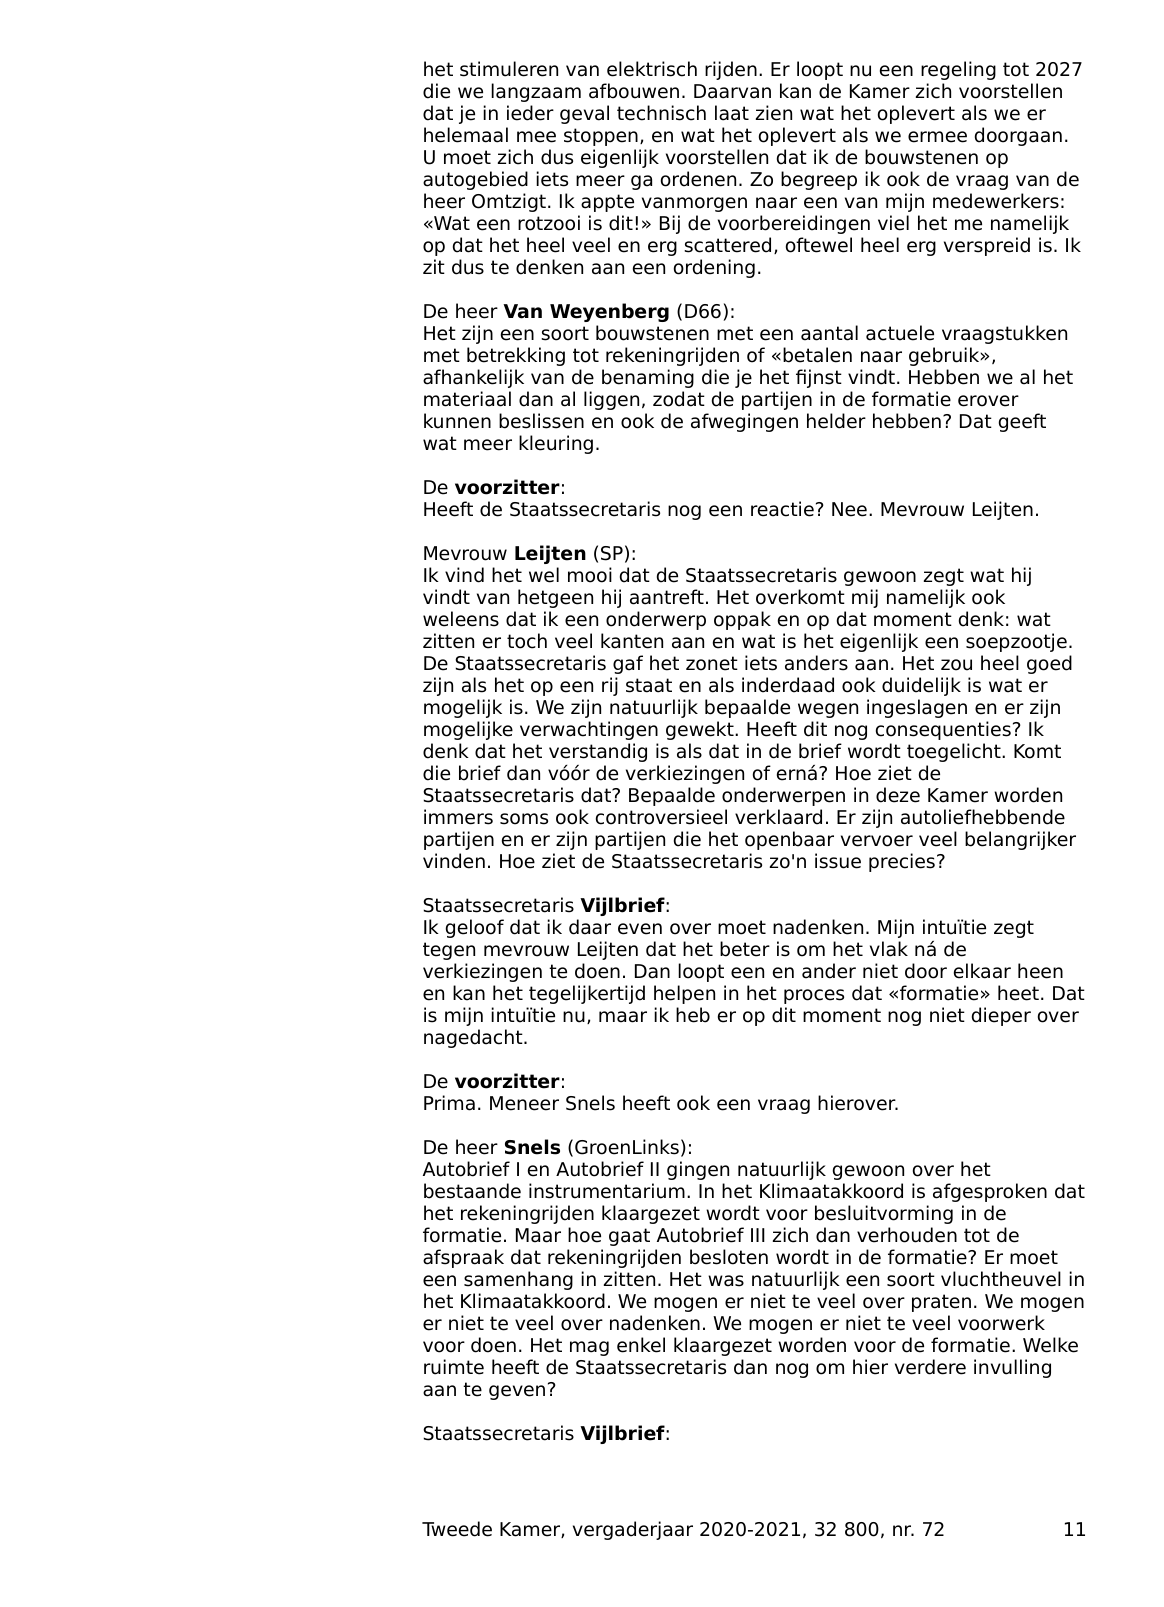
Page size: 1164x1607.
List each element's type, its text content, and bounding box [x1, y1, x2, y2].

text Staatssecretaris Vijlbrief: [422, 895, 1087, 917]
text Ik vind het wel mooi dat de Staatssecretaris gewoon zegt wat hij vindt van hetgeen hij aantreft. Het overkomt mij namelijk ook weleens dat ik een onderwerp oppak en op dat moment denk: wat zitten er toch veel kanten aan en wat is het eigenlijk een soepzootje. De Staatssecretaris gaf het zonet iets anders aan. Het zou heel goed zijn als het op een rij staat en als inderdaad ook duidelijk is wat er mogelijk is. We zijn natuurlijk bepaalde wegen ingeslagen en er zijn mogelijke verwachtingen gewekt. Heeft dit nog consequenties? Ik denk dat het verstandig is als dat in de brief wordt toegelicht. Komt die brief dan vóór de verkiezingen of erná? Hoe ziet de Staatssecretaris dat? Bepaalde onderwerpen in deze Kamer worden immers soms ook controversieel verklaard. Er zijn autoliefhebbende partijen en er zijn partijen die het openbaar vervoer veel belangrijker vinden. Hoe ziet de Staatssecretaris zo'n issue precies? [422, 565, 1087, 873]
text Autobrief I en Autobrief II gingen natuurlijk gewoon over het bestaande instrumentarium. In het Klimaatakkoord is afgesproken dat het rekeningrijden klaargezet wordt voor besluitvorming in de formatie. Maar hoe gaat Autobrief III zich dan verhouden tot de afspraak dat rekeningrijden besloten wordt in de formatie? Er moet een samenhang in zitten. Het was natuurlijk een soort vluchtheuvel in het Klimaatakkoord. We mogen er niet te veel over praten. We mogen er niet te veel over nadenken. We mogen er niet te veel voorwerk voor doen. Het mag enkel klaargezet worden voor de formatie. Welke ruimte heeft de Staatssecretaris dan nog om hier verdere invulling aan te geven? [422, 1159, 1087, 1401]
text De heer Snels (GroenLinks): [422, 1137, 1087, 1159]
text De heer Van Weyenberg (D66): [422, 301, 1087, 323]
text het stimuleren van elektrisch rijden. Er loopt nu een regeling tot 2027 die we langzaam afbouwen. Daarvan kan de Kamer zich voorstellen dat je in ieder geval technisch laat zien wat het oplevert als we er helemaal mee stoppen, en wat het oplevert als we ermee doorgaan. U moet zich dus eigenlijk voorstellen dat ik de bouwstenen op autogebied iets meer ga ordenen. Zo begreep ik ook de vraag van de heer Omtzigt. Ik appte vanmorgen naar een van mijn medewerkers: «Wat een rotzooi is dit!» Bij de voorbereidingen viel het me namelijk op dat het heel veel en erg scattered, oftewel heel erg verspreid is. Ik zit dus te denken aan een ordening. [422, 59, 1087, 279]
text De voorzitter: [422, 477, 1087, 499]
text Het zijn een soort bouwstenen met een aantal actuele vraagstukken met betrekking tot rekeningrijden of «betalen naar gebruik», afhankelijk van de benaming die je het fijnst vindt. Hebben we al het materiaal dan al liggen, zodat de partijen in de formatie erover kunnen beslissen en ook de afwegingen helder hebben? Dat geeft wat meer kleuring. [422, 323, 1087, 455]
text Prima. Meneer Snels heeft ook een vraag hierover. [422, 1093, 1087, 1115]
text Heeft de Staatssecretaris nog een reactie? Nee. Mevrouw Leijten. [422, 499, 1087, 521]
text Staatssecretaris Vijlbrief: [422, 1423, 1087, 1445]
text Ik geloof dat ik daar even over moet nadenken. Mijn intuïtie zegt tegen mevrouw Leijten dat het beter is om het vlak ná de verkiezingen te doen. Dan loopt een en ander niet door elkaar heen en kan het tegelijkertijd helpen in het proces dat «formatie» heet. Dat is mijn intuïtie nu, maar ik heb er op dit moment nog niet dieper over nagedacht. [422, 917, 1087, 1049]
text De voorzitter: [422, 1071, 1087, 1093]
text Mevrouw Leijten (SP): [422, 543, 1087, 565]
